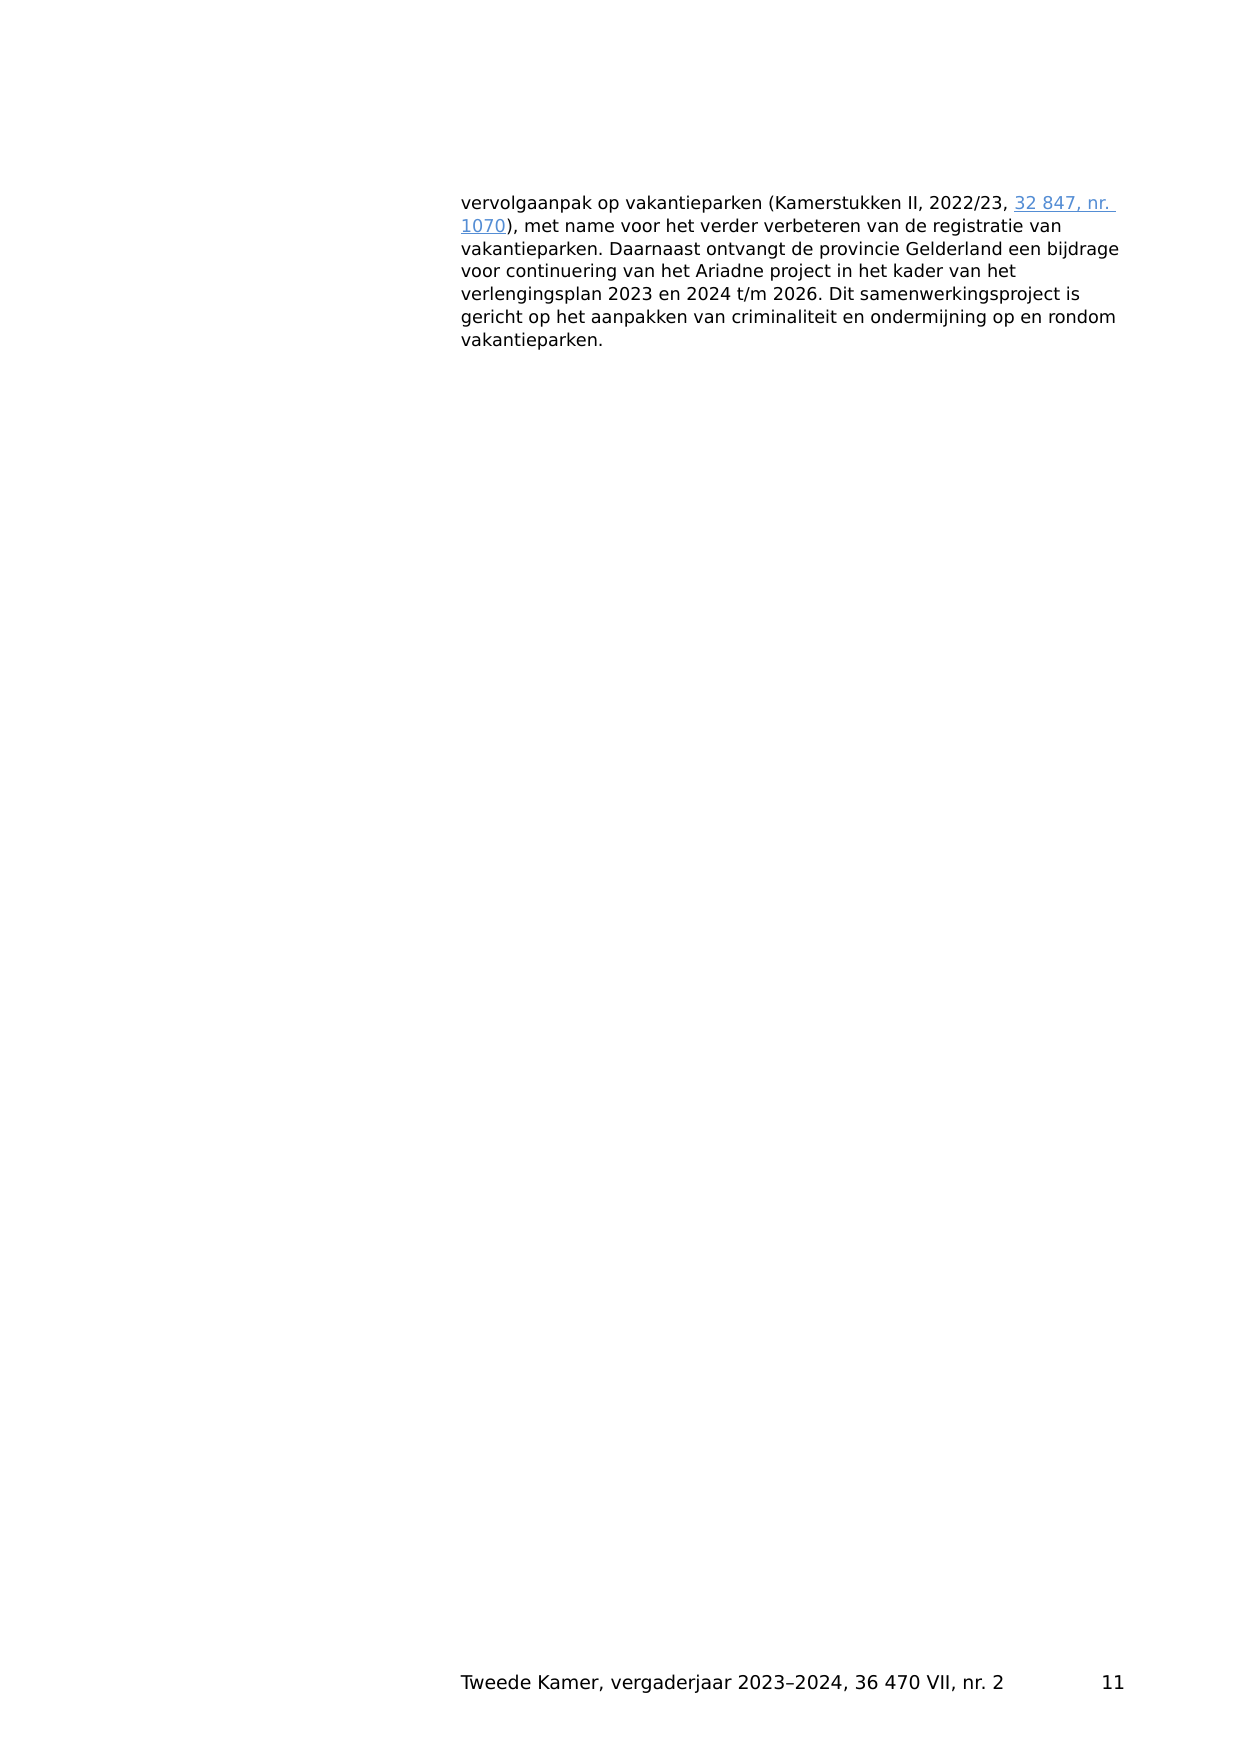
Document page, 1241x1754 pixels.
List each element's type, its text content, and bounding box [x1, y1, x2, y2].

text vervolgaanpak op vakantieparken (Kamerstukken II, 2022/23, 32 847, nr. 1070), met name voor het verder verbeteren van de registratie van vakantieparken. Daarnaast ontvangt de provincie Gelderland een bijdrage voor continuering van het Ariadne project in het kader van het verlengingsplan 2023 en 2024 t/m 2026. Dit samenwerkingsproject is gericht op het aanpakken van criminaliteit en ondermijning op en rondom vakantieparken. [461, 191, 1125, 351]
